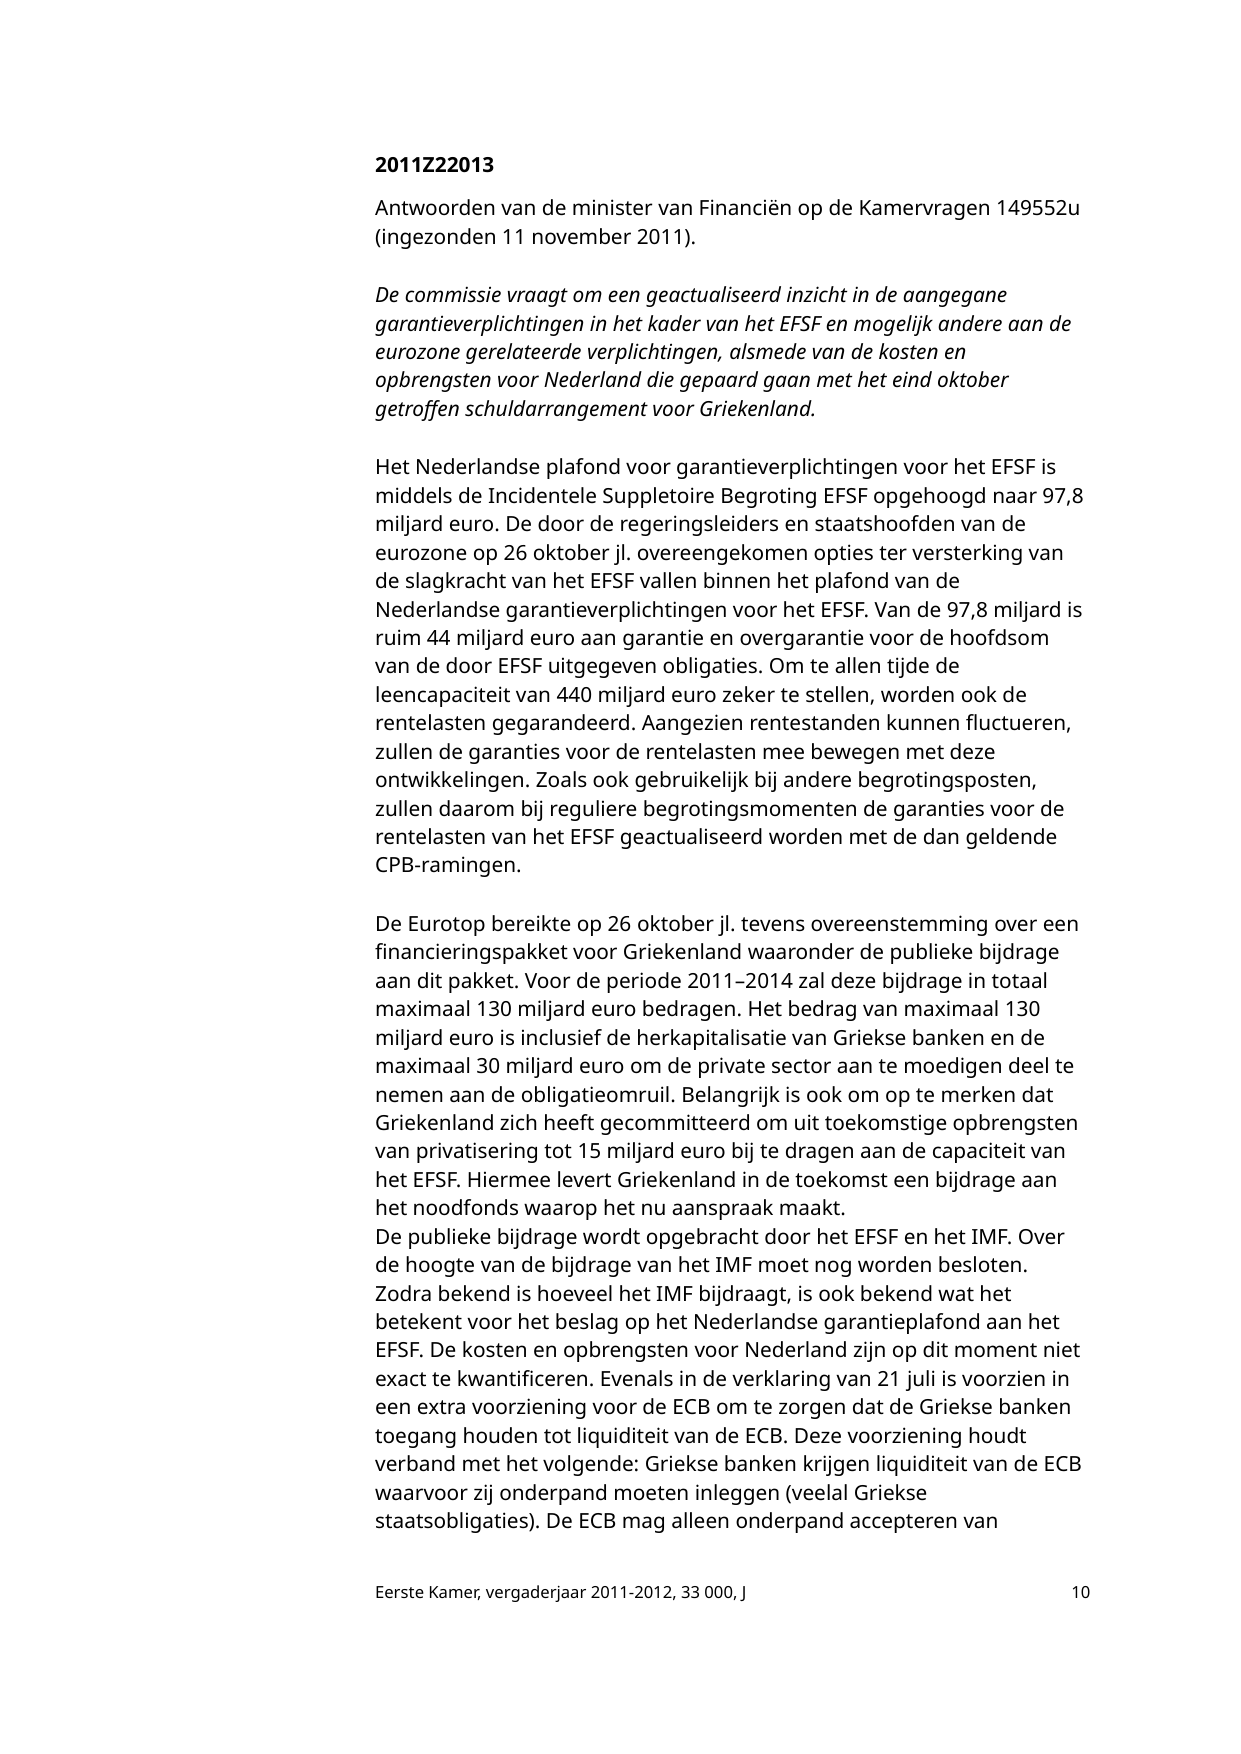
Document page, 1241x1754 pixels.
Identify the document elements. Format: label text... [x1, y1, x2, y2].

text Antwoorden van de minister van Financiën op de Kamervragen 149552u (ingezonden 11 november 2011). [375, 193, 1090, 250]
text Het Nederlandse plafond voor garantieverplichtingen voor het EFSF is middels de Incidentele Suppletoire Begroting EFSF opgehoogd naar 97,8 miljard euro. De door de regeringsleiders en staatshoofden van de eurozone op 26 oktober jl. overeengekomen opties ter versterking van de slagkracht van het EFSF vallen binnen het plafond van de Nederlandse garantieverplichtingen voor het EFSF. Van de 97,8 miljard is ruim 44 miljard euro aan garantie en overgarantie voor de hoofdsom van de door EFSF uitgegeven obligaties. Om te allen tijde de leencapaciteit van 440 miljard euro zeker te stellen, worden ook de rentelasten gegarandeerd. Aangezien rentestanden kunnen fluctueren, zullen de garanties voor de rentelasten mee bewegen met deze ontwikkelingen. Zoals ook gebruikelijk bij andere begrotingsposten, zullen daarom bij reguliere begrotingsmomenten de garanties voor de rentelasten van het EFSF geactualiseerd worden met de dan geldende CPB-ramingen. [375, 452, 1090, 879]
text 2011Z22013 [375, 150, 1090, 178]
text De Eurotop bereikte op 26 oktober jl. tevens overeenstemming over een financieringspakket voor Griekenland waaronder de publieke bijdrage aan dit pakket. Voor de periode 2011–2014 zal deze bijdrage in totaal maximaal 130 miljard euro bedragen. Het bedrag van maximaal 130 miljard euro is inclusief de herkapitalisatie van Griekse banken en de maximaal 30 miljard euro om de private sector aan te moedigen deel te nemen aan de obligatieomruil. Belangrijk is ook om op te merken dat Griekenland zich heeft gecommitteerd om uit toekomstige opbrengsten van privatisering tot 15 miljard euro bij te dragen aan de capaciteit van het EFSF. Hiermee levert Griekenland in de toekomst een bijdrage aan het noodfonds waarop het nu aanspraak maakt. [375, 909, 1090, 1222]
text De publieke bijdrage wordt opgebracht door het EFSF en het IMF. Over de hoogte van de bijdrage van het IMF moet nog worden besloten. Zodra bekend is hoeveel het IMF bijdraagt, is ook bekend wat het betekent voor het beslag op het Nederlandse garantieplafond aan het EFSF. De kosten en opbrengsten voor Nederland zijn op dit moment niet exact te kwantificeren. Evenals in de verklaring van 21 juli is voorzien in een extra voorziening voor de ECB om te zorgen dat de Griekse banken toegang houden tot liquiditeit van de ECB. Deze voorziening houdt verband met het volgende: Griekse banken krijgen liquiditeit van de ECB waarvoor zij onderpand moeten inleggen (veelal Griekse staatsobligaties). De ECB mag alleen onderpand accepteren van [375, 1222, 1090, 1535]
text De commissie vraagt om een geactualiseerd inzicht in de aangegane garantieverplichtingen in het kader van het EFSF en mogelijk andere aan de eurozone gerelateerde verplichtingen, alsmede van de kosten en opbrengsten voor Nederland die gepaard gaan met het eind oktober getroffen schuldarrangement voor Griekenland. [375, 280, 1090, 422]
